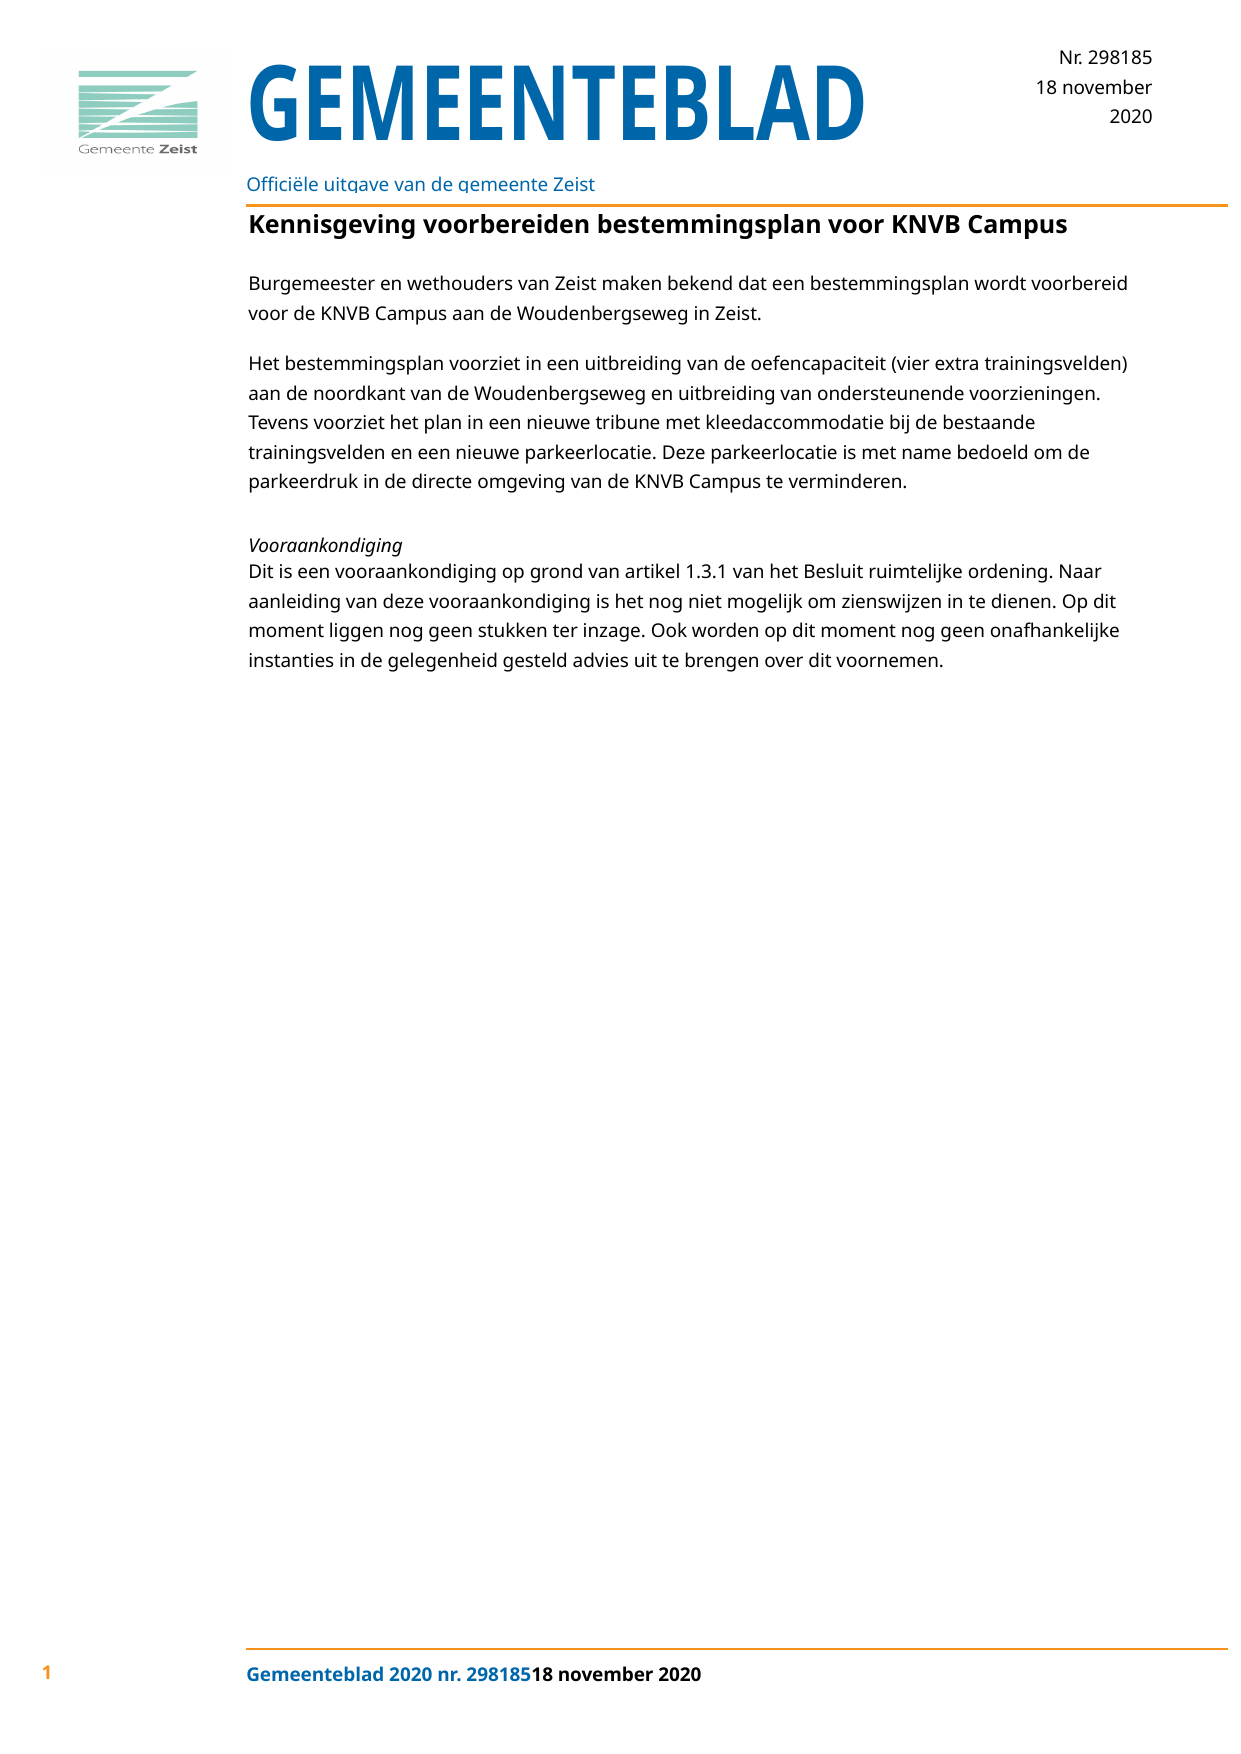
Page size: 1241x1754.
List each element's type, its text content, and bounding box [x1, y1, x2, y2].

text Kennisgeving voorbereiden bestemmingsplan voor KNVB Campus [248, 207, 1152, 241]
picture [41, 47, 231, 172]
text Vooraankondiging [248, 533, 1152, 558]
text Dit is een vooraankondiging op grond van artikel 1.3.1 van het Besluit ruimtelijke ordening. Naar aanleiding van deze vooraankondiging is het nog niet mogelijk om zienswijzen in te dienen. Op dit moment liggen nog geen stukken ter inzage. Ook worden op dit moment nog geen onafhankelijke instanties in de gelegenheid gesteld advies uit te brengen over dit voornemen. [248, 558, 1152, 673]
text Burgemeester en wethouders van Zeist maken bekend dat een bestemmingsplan wordt voorbereid voor de KNVB Campus aan de Woudenbergseweg in Zeist. [248, 270, 1152, 326]
text Het bestemmingsplan voorziet in een uitbreiding van de oefencapaciteit (vier extra trainingsvelden) aan de noordkant van de Woudenbergseweg en uitbreiding van ondersteunende voorzieningen. Tevens voorziet het plan in een nieuwe tribune met kleedaccommodatie bij de bestaande trainingsvelden en een nieuwe parkeerlocatie. Deze parkeerlocatie is met name bedoeld om de parkeerdruk in de directe omgeving van de KNVB Campus te verminderen. [248, 350, 1152, 494]
